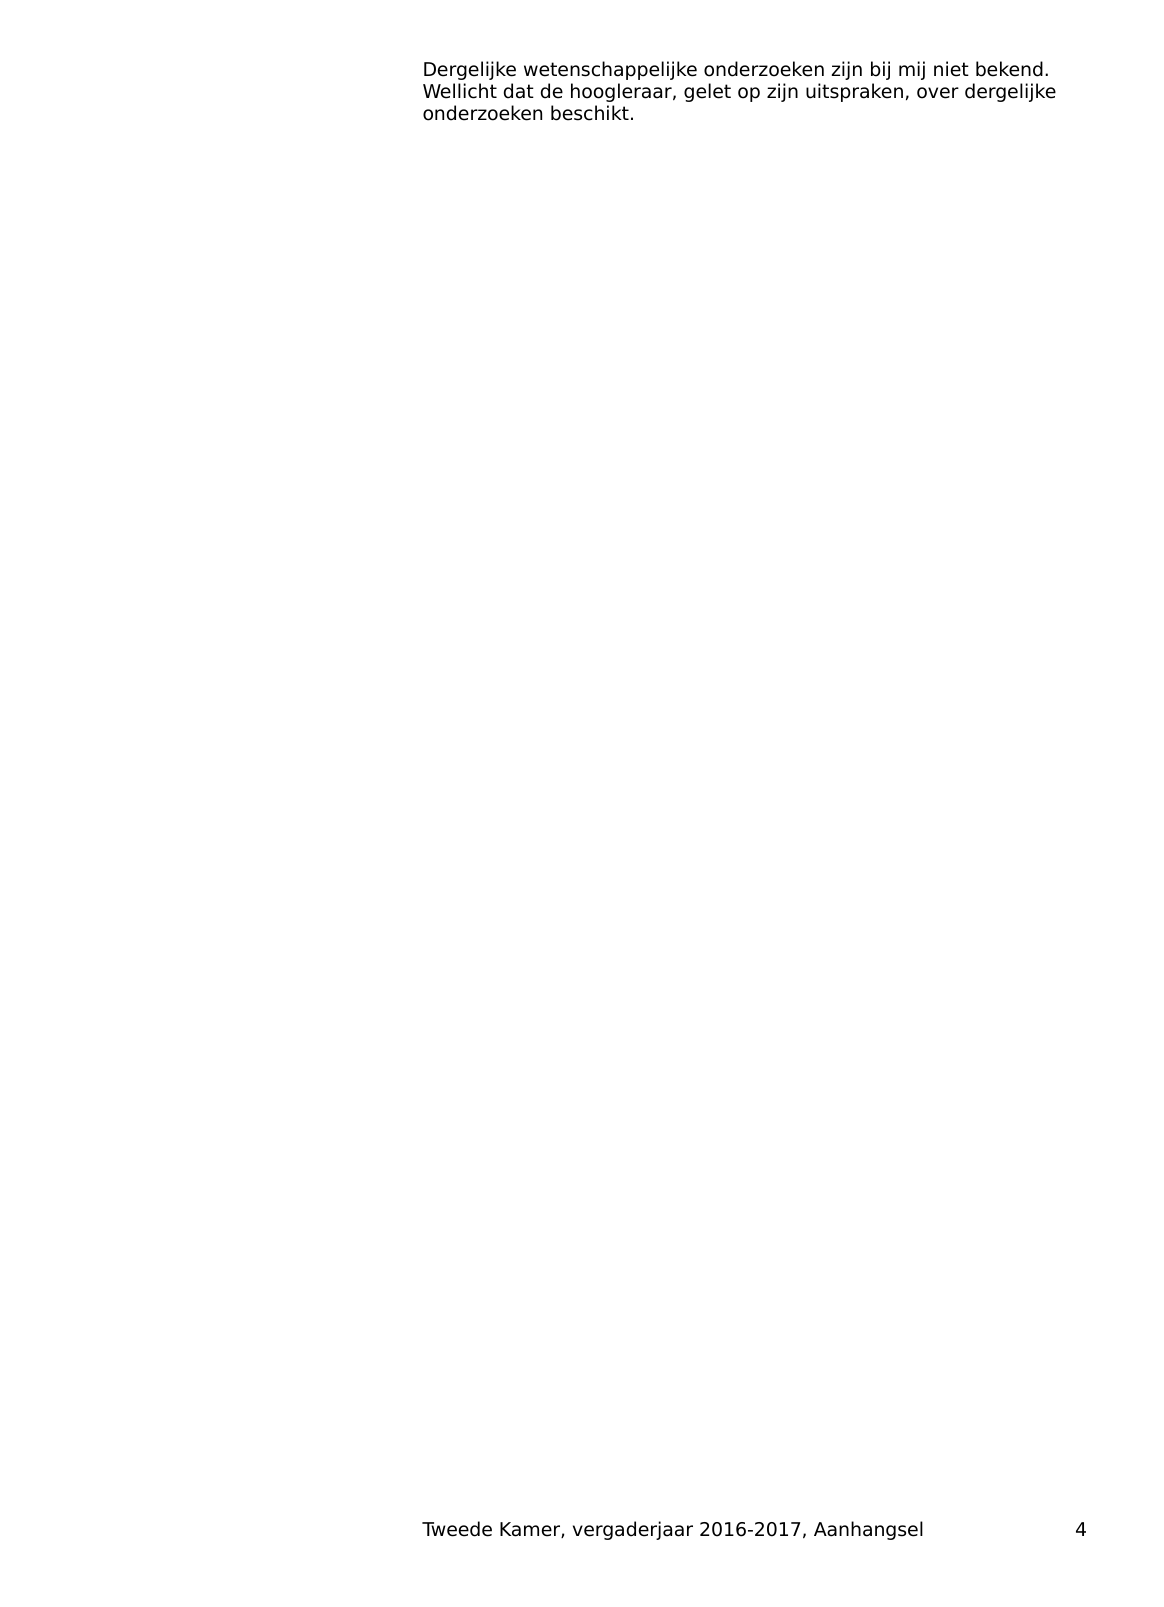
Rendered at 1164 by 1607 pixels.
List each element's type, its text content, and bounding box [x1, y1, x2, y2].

text Dergelijke wetenschappelijke onderzoeken zijn bij mij niet bekend. Wellicht dat de hoogleraar, gelet op zijn uitspraken, over dergelijke onderzoeken beschikt. [422, 59, 1087, 125]
